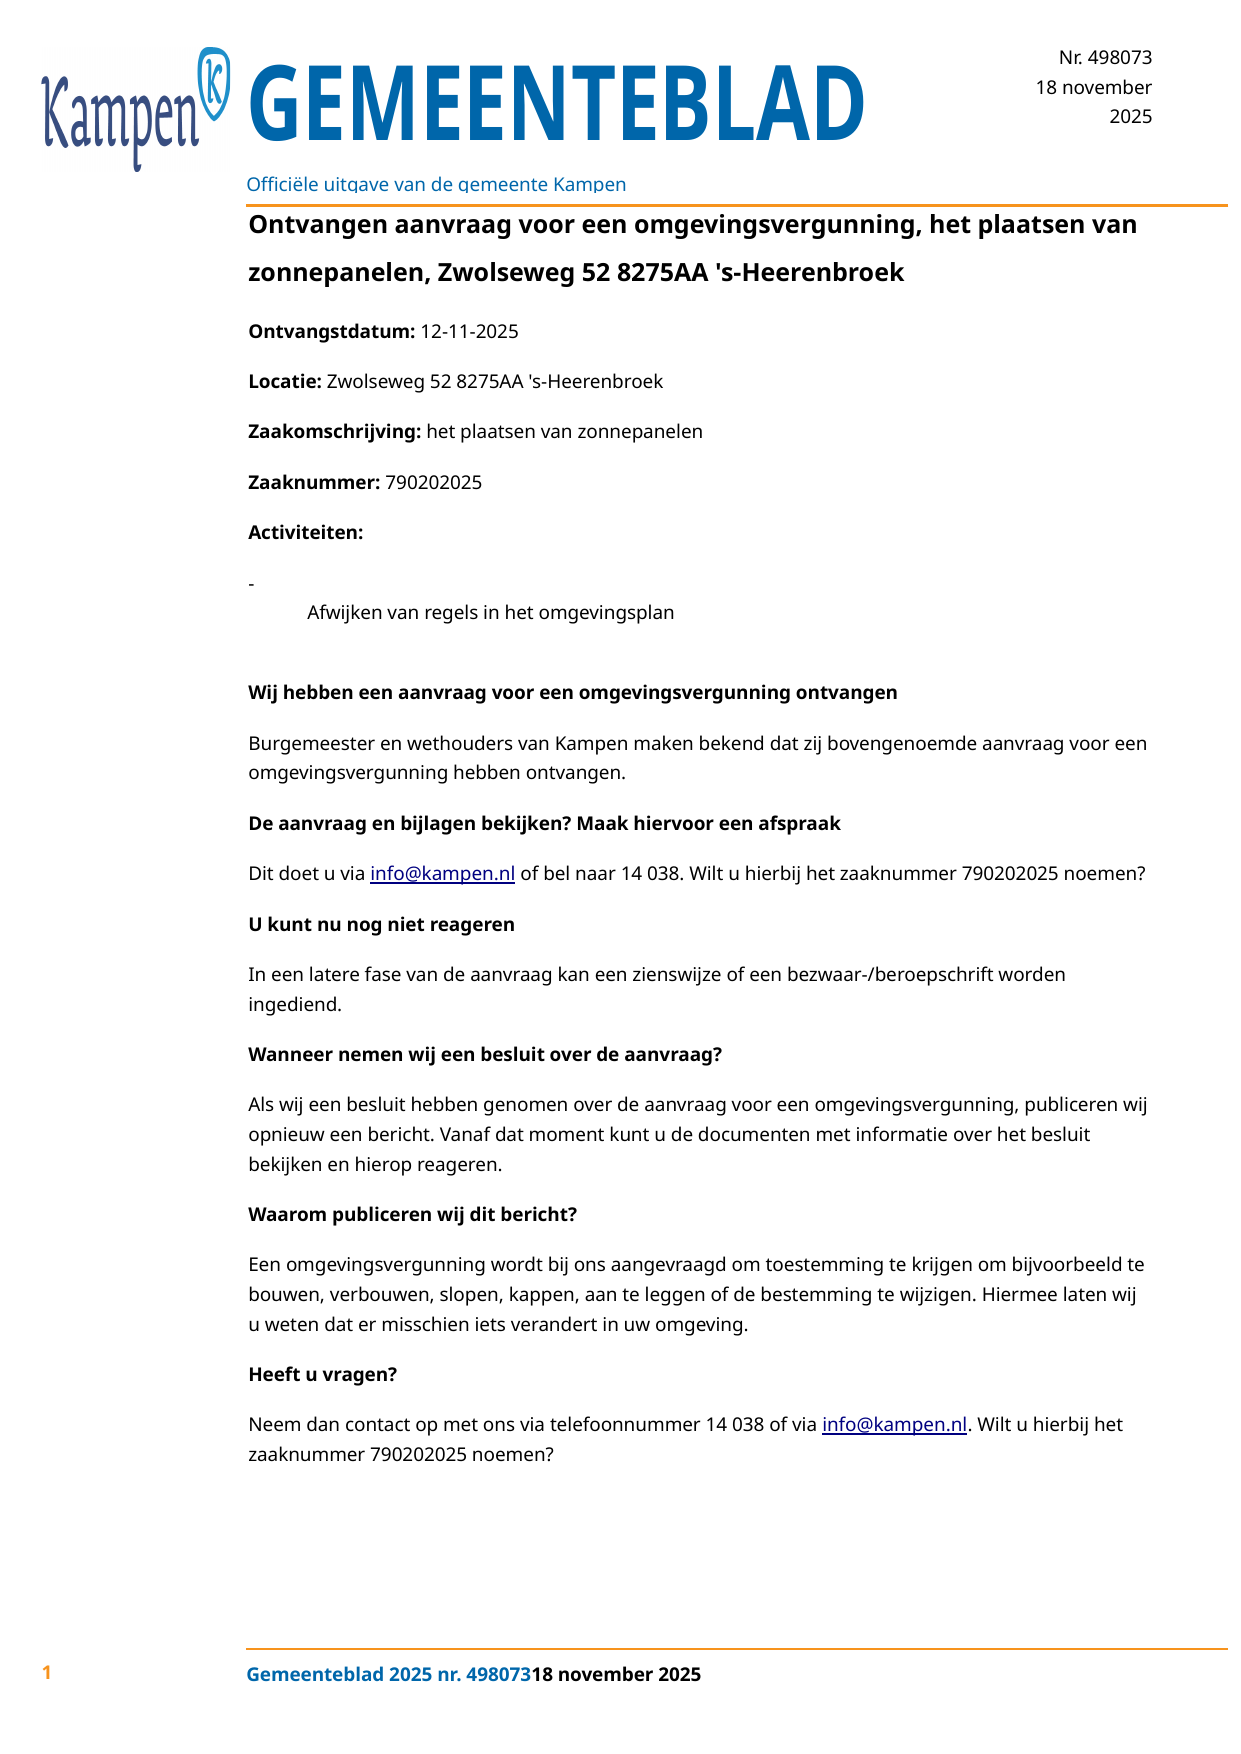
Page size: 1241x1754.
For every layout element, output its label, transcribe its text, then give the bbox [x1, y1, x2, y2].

text Zaaknummer: 790202025 [248, 469, 1152, 495]
text Locatie: Zwolseweg 52 8275AA 's-Heerenbroek [248, 368, 1152, 394]
text Een omgevingsvergunning wordt bij ons aangevraagd om toestemming te krijgen om bijvoorbeeld te bouwen, verbouwen, slopen, kappen, aan te leggen of de bestemming te wijzigen. Hiermee laten wij u weten dat er misschien iets verandert in uw omgeving. [248, 1252, 1152, 1337]
text Als wij een besluit hebben genomen over de aanvraag voor een omgevingsvergunning, publiceren wij opnieuw een bericht. Vanaf dat moment kunt u de documenten met informatie over het besluit bekijken en hierop reageren. [248, 1092, 1152, 1177]
text Burgemeester en wethouders van Kampen maken bekend dat zij bovengenoemde aanvraag voor een omgevingsvergunning hebben ontvangen. [248, 730, 1152, 785]
text In een latere fase van de aanvraag kan een zienswijze of een bezwaar-/beroepschrift worden ingediend. [248, 961, 1152, 1017]
text Ontvangstdatum: 12-11-2025 [248, 318, 1152, 344]
text Waarom publiceren wij dit bericht? [248, 1201, 1152, 1227]
text Wanneer nemen wij een besluit over de aanvraag? [248, 1041, 1152, 1067]
text De aanvraag en bijlagen bekijken? Maak hiervoor een afspraak [248, 810, 1152, 836]
text Activiteiten: [248, 519, 1152, 545]
text Wij hebben een aanvraag voor een omgevingsvergunning ontvangen [248, 679, 1152, 705]
picture [41, 47, 231, 172]
list Afwijken van regels in het omgevingsplan [248, 599, 1152, 625]
text Heeft u vragen? [248, 1361, 1152, 1387]
text Dit doet u via info@kampen.nl of bel naar 14 038. Wilt u hierbij het zaaknummer 790202025 noemen? [248, 860, 1152, 886]
text U kunt nu nog niet reageren [248, 911, 1152, 937]
text Ontvangen aanvraag voor een omgevingsvergunning, het plaatsen van zonnepanelen, Zwolseweg 52 8275AA 's-Heerenbroek [248, 207, 1152, 288]
text Zaakomschrijving: het plaatsen van zonnepanelen [248, 419, 1152, 444]
text Neem dan contact op met ons via telefoonnummer 14 038 of via info@kampen.nl. Wilt u hierbij het zaaknummer 790202025 noemen? [248, 1412, 1152, 1467]
